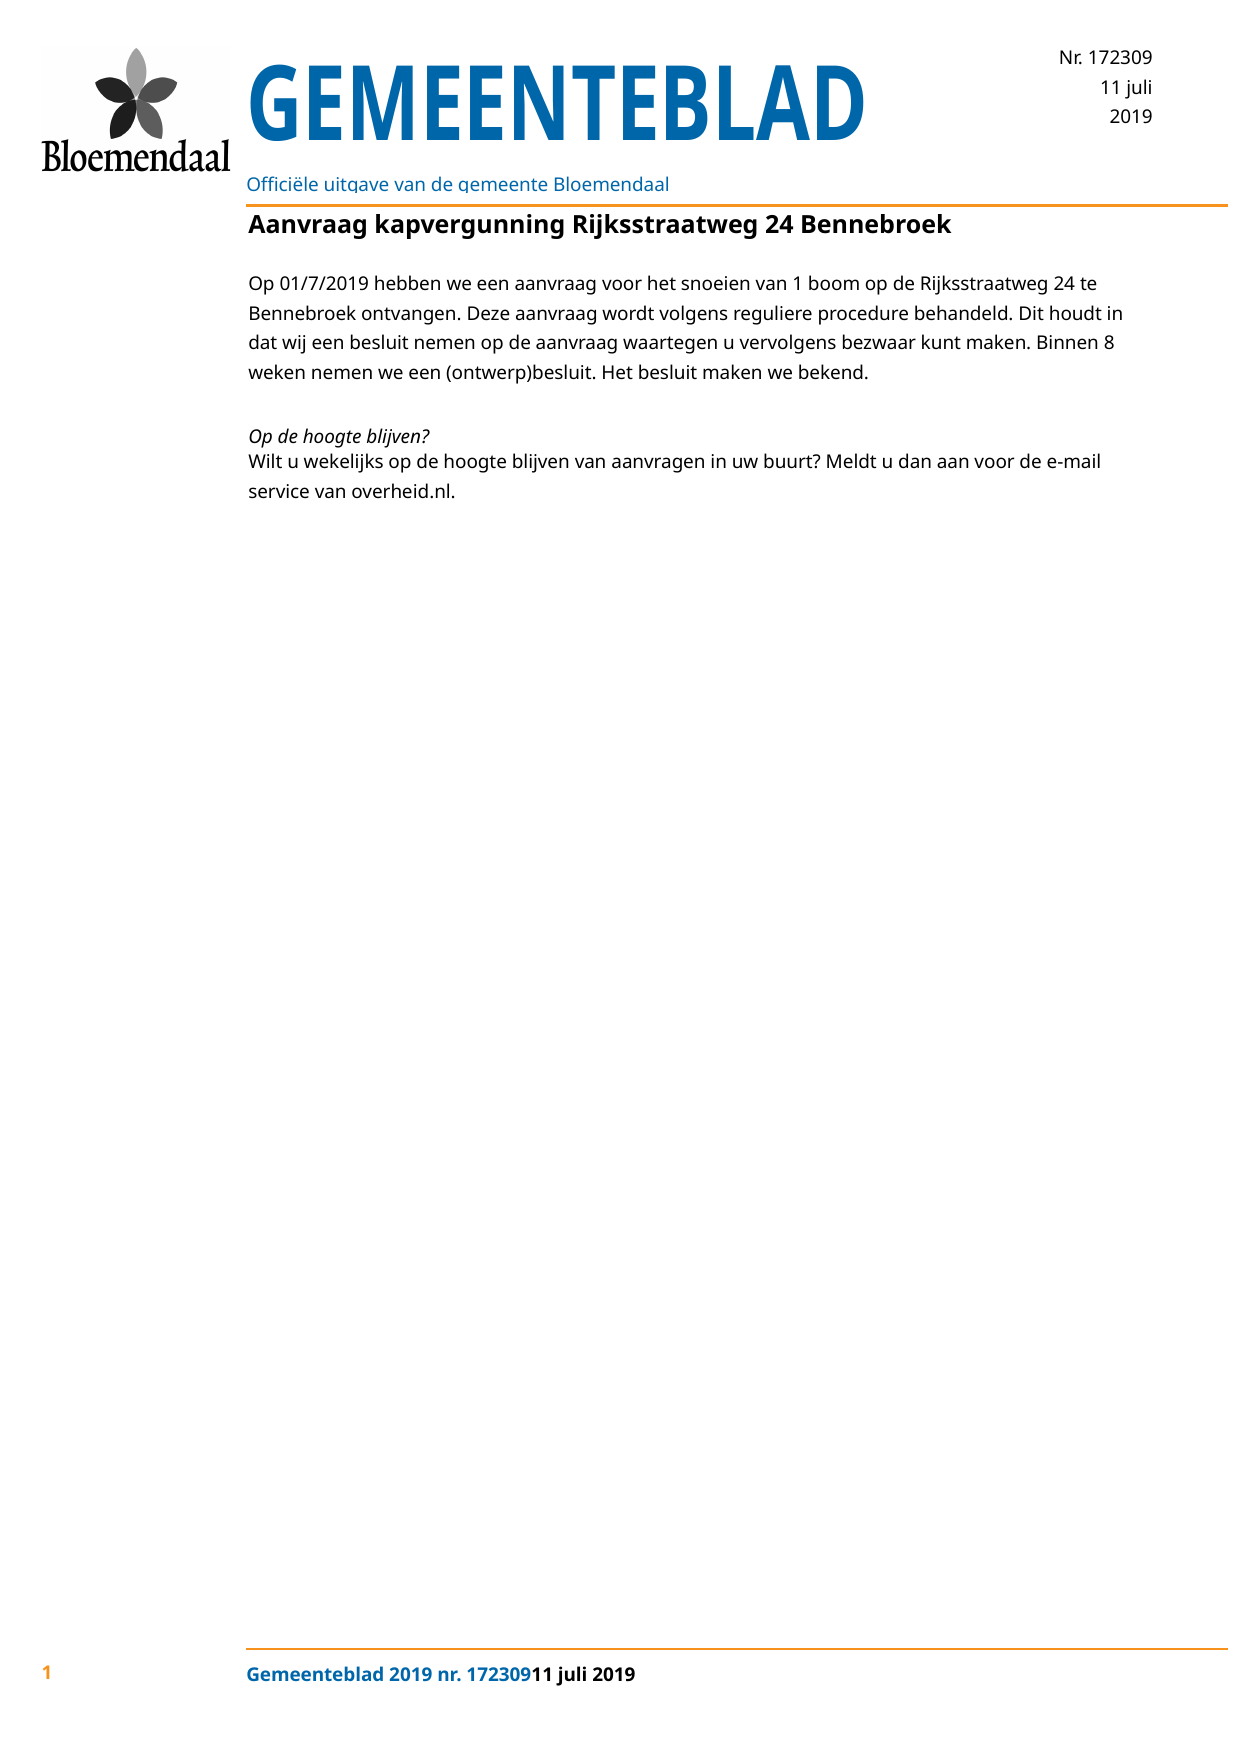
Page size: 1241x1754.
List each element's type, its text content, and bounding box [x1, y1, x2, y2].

text Wilt u wekelijks op de hoogte blijven van aanvragen in uw buurt? Meldt u dan aan voor de e-mail service van overheid.nl. [248, 449, 1152, 504]
text Op 01/7/2019 hebben we een aanvraag voor het snoeien van 1 boom op de Rijksstraatweg 24 te Bennebroek ontvangen. Deze aanvraag wordt volgens reguliere procedure behandeld. Dit houdt in dat wij een besluit nemen op de aanvraag waartegen u vervolgens bezwaar kunt maken. Binnen 8 weken nemen we een (ontwerp)besluit. Het besluit maken we bekend. [248, 270, 1152, 385]
picture [41, 47, 231, 172]
text Aanvraag kapvergunning Rijksstraatweg 24 Bennebroek [248, 207, 1152, 241]
text Op de hoogte blijven? [248, 423, 1152, 449]
